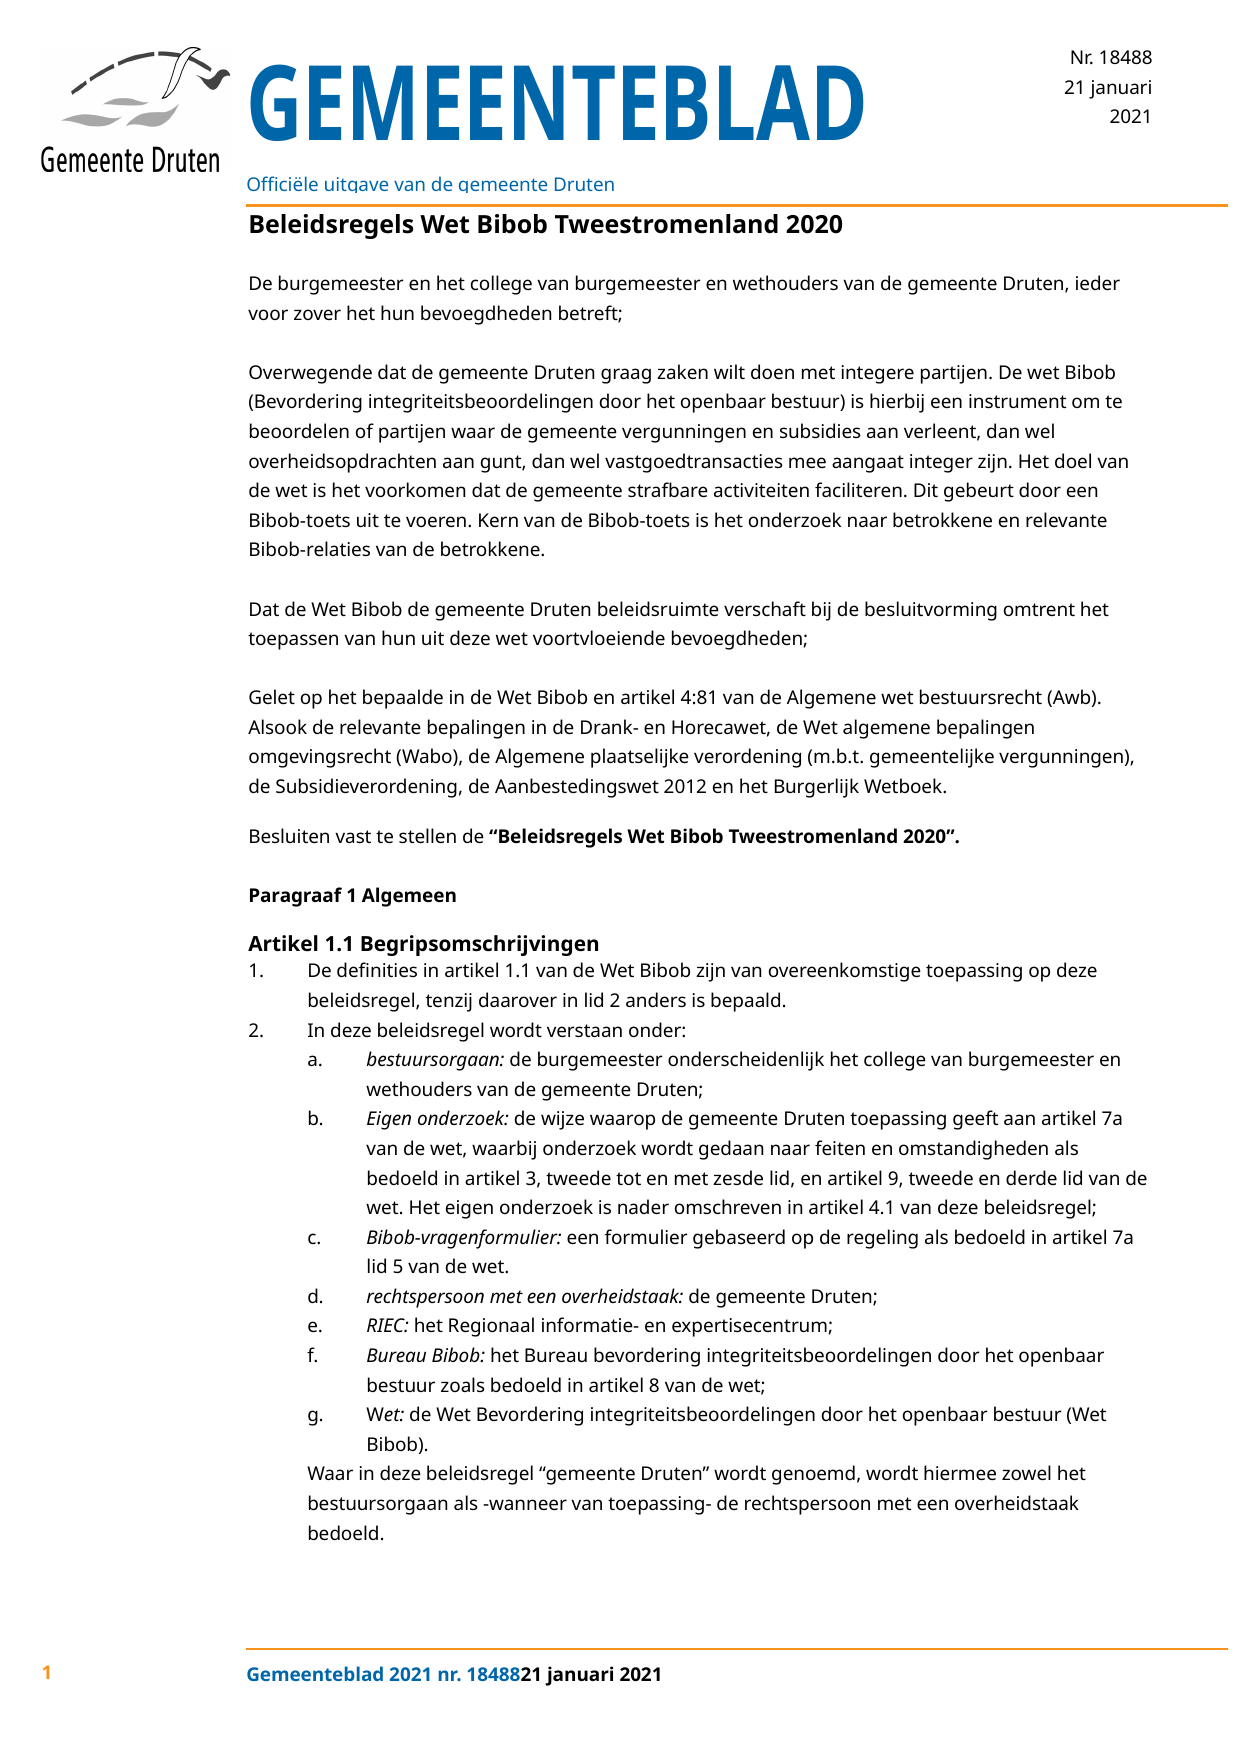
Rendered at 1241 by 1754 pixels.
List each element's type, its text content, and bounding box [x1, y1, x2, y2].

list rechtspersoon met een overheidstaak: de gemeente Druten; [307, 1283, 1152, 1309]
text Paragraaf 1 Algemeen [248, 883, 1152, 908]
text Artikel 1.1 Begripsomschrijvingen [248, 929, 1152, 958]
list In deze beleidsregel wordt verstaan onder: [248, 1017, 1152, 1043]
text Overwegende dat de gemeente Druten graag zaken wilt doen met integere partijen. De wet Bibob (Bevordering integriteitsbeoordelingen door het openbaar bestuur) is hierbij een instrument om te beoordelen of partijen waar de gemeente vergunningen en subsidies aan verleent, dan wel overheidsopdrachten aan gunt, dan wel vastgoedtransacties mee aangaat integer zijn. Het doel van de wet is het voorkomen dat de gemeente strafbare activiteiten faciliteren. Dit gebeurt door een Bibob-toets uit te voeren. Kern van de Bibob-toets is het onderzoek naar betrokkene en relevante Bibob-relaties van de betrokkene. [248, 359, 1152, 562]
list Wet: de Wet Bevordering integriteitsbeoordelingen door het openbaar bestuur (Wet Bibob). [307, 1401, 1152, 1457]
list Eigen onderzoek: de wijze waarop de gemeente Druten toepassing geeft aan artikel 7a van de wet, waarbij onderzoek wordt gedaan naar feiten en omstandigheden als bedoeld in artikel 3, tweede tot en met zesde lid, en artikel 9, tweede en derde lid van de wet. Het eigen onderzoek is nader omschreven in artikel 4.1 van deze beleidsregel; [307, 1106, 1152, 1220]
list RIEC: het Regionaal informatie- en expertisecentrum; [307, 1313, 1152, 1338]
list Waar in deze beleidsregel “gemeente Druten” wordt genoemd, wordt hiermee zowel het bestuursorgaan als -wanneer van toepassing- de rechtspersoon met een overheidstaak bedoeld. [248, 1461, 1152, 1546]
text De burgemeester en het college van burgemeester en wethouders van de gemeente Druten, ieder voor zover het hun bevoegdheden betreft; [248, 270, 1152, 326]
text Dat de Wet Bibob de gemeente Druten beleidsruimte verschaft bij de besluitvorming omtrent het toepassen van hun uit deze wet voortvloeiende bevoegdheden; [248, 596, 1152, 651]
text Besluiten vast te stellen de “Beleidsregels Wet Bibob Tweestromenland 2020”. [248, 823, 1152, 849]
list Bibob-vragenformulier: een formulier gebaseerd op de regeling als bedoeld in artikel 7a lid 5 van de wet. [307, 1224, 1152, 1279]
list De definities in artikel 1.1 van de Wet Bibob zijn van overeenkomstige toepassing op deze beleidsregel, tenzij daarover in lid 2 anders is bepaald. [248, 958, 1152, 1013]
picture [41, 47, 231, 172]
text Gelet op het bepaalde in de Wet Bibob en artikel 4:81 van de Algemene wet bestuursrecht (Awb). Alsook de relevante bepalingen in de Drank- en Horecawet, de Wet algemene bepalingen omgevingsrecht (Wabo), de Algemene plaatselijke verordening (m.b.t. gemeentelijke vergunningen), de Subsidieverordening, de Aanbestedingswet 2012 en het Burgerlijk Wetboek. [248, 684, 1152, 799]
text Beleidsregels Wet Bibob Tweestromenland 2020 [248, 207, 1152, 241]
list bestuursorgaan: de burgemeester onderscheidenlijk het college van burgemeester en wethouders van de gemeente Druten; [307, 1046, 1152, 1102]
list Bureau Bibob: het Bureau bevordering integriteitsbeoordelingen door het openbaar bestuur zoals bedoeld in artikel 8 van de wet; [307, 1342, 1152, 1398]
